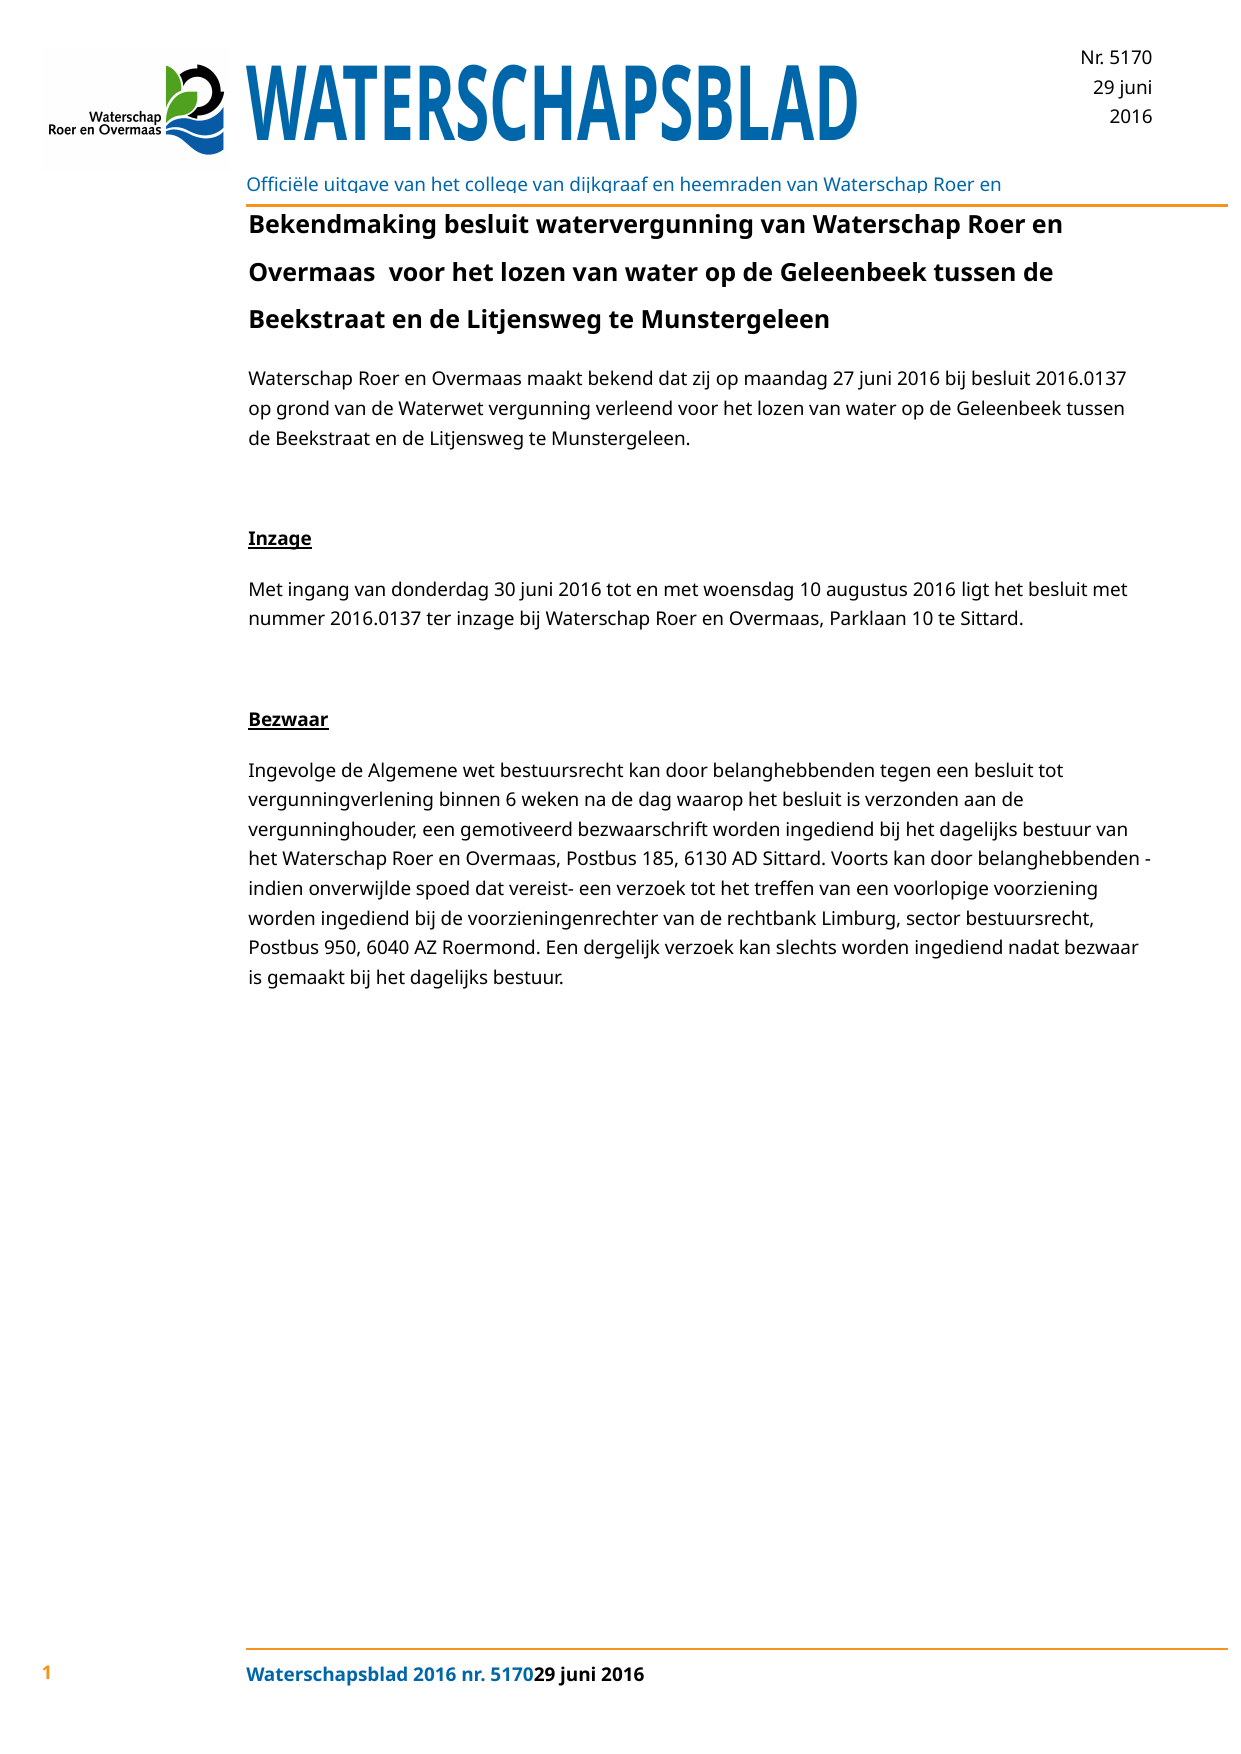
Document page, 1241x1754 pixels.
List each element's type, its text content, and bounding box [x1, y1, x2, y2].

text Bekendmaking besluit watervergunning van Waterschap Roer en Overmaas voor het lozen van water op de Geleenbeek tussen de Beekstraat en de Litjensweg te Munstergeleen [248, 207, 1152, 336]
text Met ingang van donderdag 30 juni 2016 tot en met woensdag 10 augustus 2016 ligt het besluit met nummer 2016.0137 ter inzage bij Waterschap Roer en Overmaas, Parklaan 10 te Sittard. [248, 576, 1152, 631]
text Ingevolge de Algemene wet bestuursrecht kan door belanghebbenden tegen een besluit tot vergunningverlening binnen 6 weken na de dag waarop het besluit is verzonden aan de vergunninghouder, een gemotiveerd bezwaarschrift worden ingediend bij het dagelijks bestuur van het Waterschap Roer en Overmaas, Postbus 185, 6130 AD Sittard. Voorts kan door belanghebbenden -indien onverwijlde spoed dat vereist- een verzoek tot het treffen van een voorlopige voorziening worden ingediend bij de voorzieningenrechter van de rechtbank Limburg, sector bestuursrecht, Postbus 950, 6040 AZ Roermond. Een dergelijk verzoek kan slechts worden ingediend nadat bezwaar is gemaakt bij het dagelijks bestuur. [248, 757, 1152, 989]
text Inzage [248, 526, 1152, 551]
picture [41, 47, 231, 172]
text Waterschap Roer en Overmaas maakt bekend dat zij op maandag 27 juni 2016 bij besluit 2016.0137 op grond van de Waterwet vergunning verleend voor het lozen van water op de Geleenbeek tussen de Beekstraat en de Litjensweg te Munstergeleen. [248, 366, 1152, 450]
text Bezwaar [248, 706, 1152, 732]
